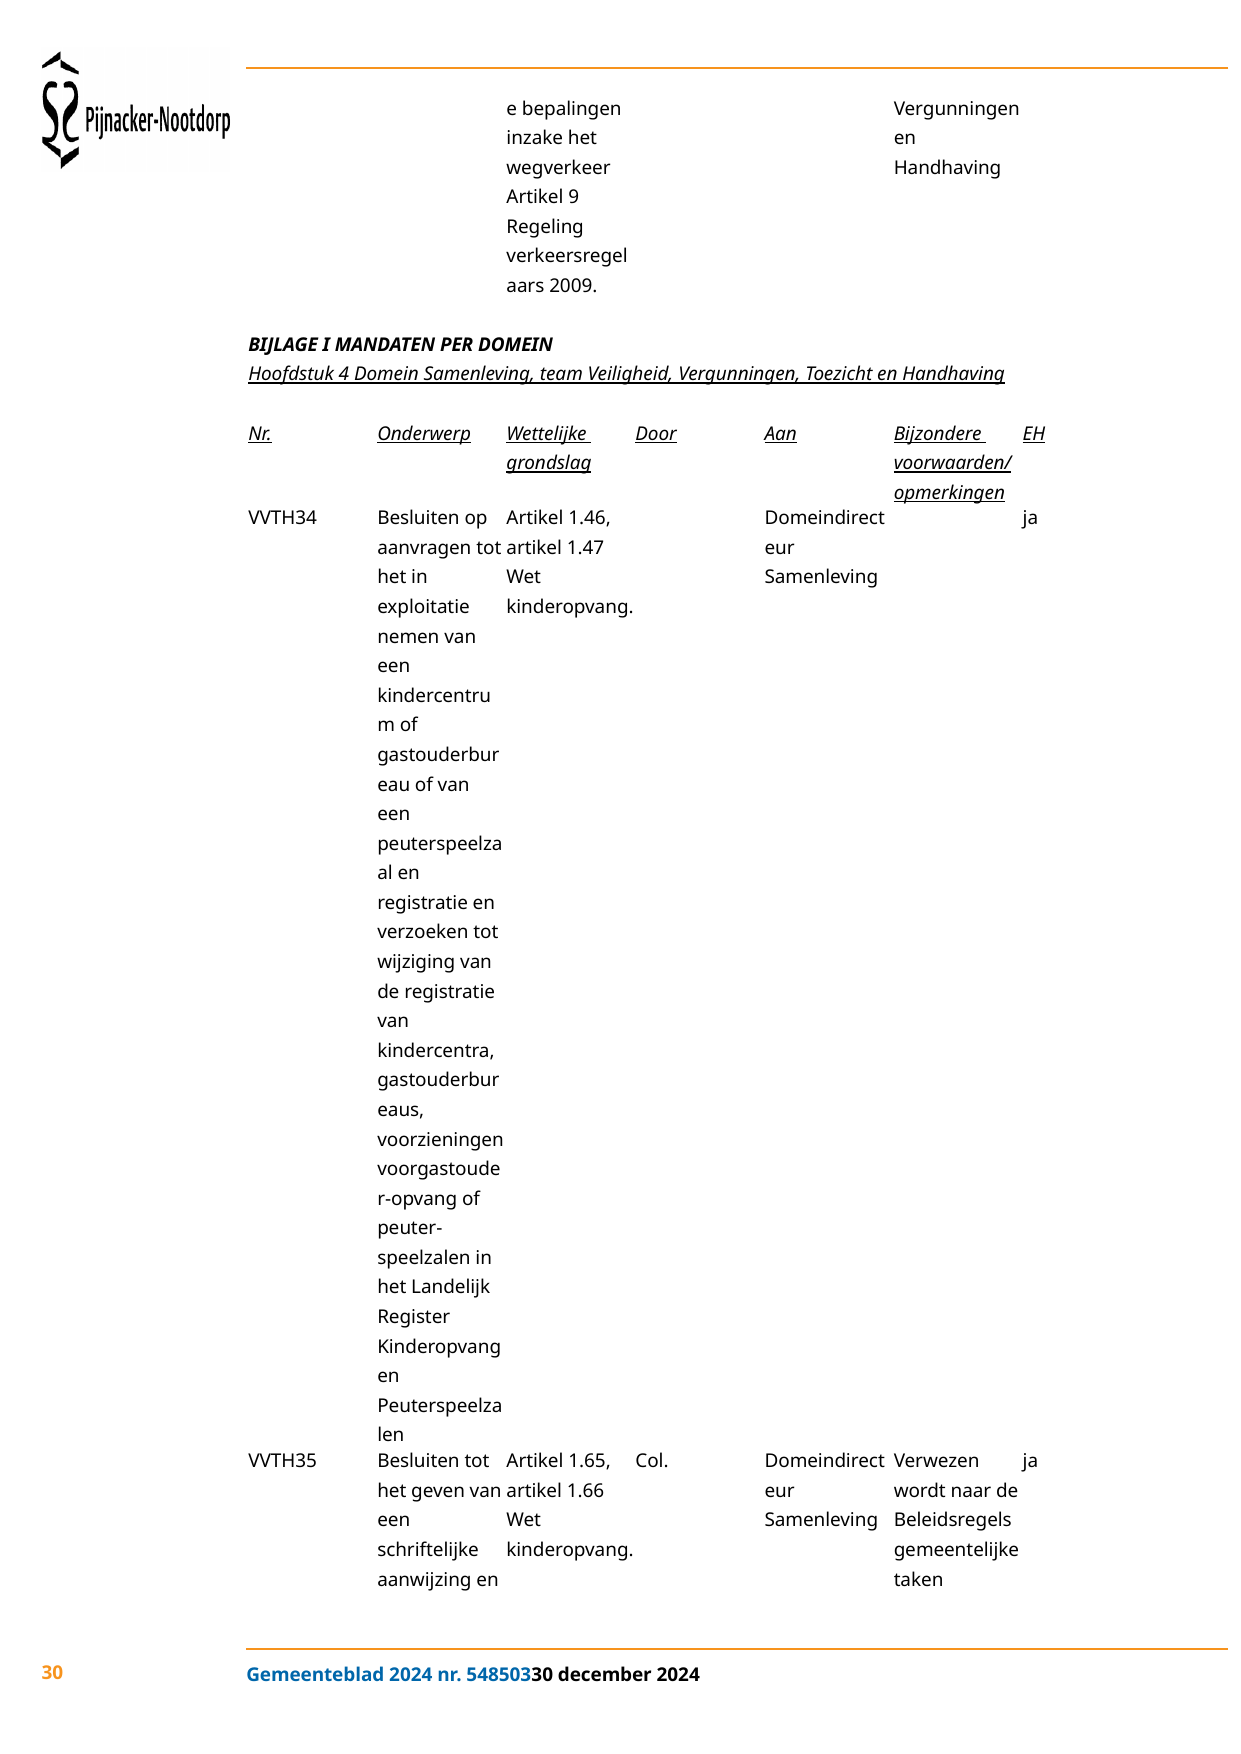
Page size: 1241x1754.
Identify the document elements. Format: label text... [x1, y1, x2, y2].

table_cell Domeindirecteur Samenleving [764, 1448, 893, 1591]
table_cell VVTH34 [248, 505, 377, 1447]
table_cell ja [1023, 1448, 1152, 1591]
table_cell Besluiten op aanvragen tot het in exploitatie nemen van een kindercentrum of gastouderbureau of van een peuterspeelzaal en registratie en verzoeken tot wijziging van de registratie van kindercentra, gastouderbureaus, voorzieningen voorgastouder-opvang of peuter-speelzalen in het Landelijk Register Kinderopvang en Peuterspeelzalen [377, 505, 506, 1447]
table_cell [248, 95, 377, 298]
table_header Onderwerp [377, 420, 506, 504]
table_header Bijzondere voorwaarden/opmerkingen [894, 420, 1022, 504]
table_cell [894, 505, 1022, 1447]
table_cell ja [1023, 505, 1152, 1447]
table_cell Verwezen wordt naar de Beleidsregels gemeentelijke taken [894, 1448, 1022, 1591]
table_header Aan [764, 420, 893, 504]
picture [41, 47, 231, 172]
table_header Nr. [248, 420, 377, 504]
table_cell [1023, 95, 1152, 298]
table_cell Artikel 1.46, artikel 1.47 Wet kinderopvang. [506, 505, 635, 1447]
text BIJLAGE I MANDATEN PER DOMEIN [248, 331, 1152, 357]
table_header EH [1023, 420, 1152, 504]
table_cell [635, 505, 764, 1447]
table_cell [635, 95, 764, 298]
table_header Wettelijke grondslag [506, 420, 635, 504]
text Hoofdstuk 4 Domein Samenleving, team Veiligheid, Vergunningen, Toezicht en Handhaving [248, 360, 1152, 386]
table_header Door [635, 420, 764, 504]
table_cell e bepalingen inzake het wegverkeer Artikel 9 Regeling verkeersregelaars 2009. [506, 95, 635, 298]
table_cell Domeindirecteur Samenleving [764, 505, 893, 1447]
table_cell [764, 95, 893, 298]
table_cell VVTH35 [248, 1448, 377, 1591]
table_cell Col. [635, 1448, 764, 1591]
table_cell Besluiten tot het geven van een schriftelijke aanwijzing en [377, 1448, 506, 1591]
table_cell Vergunningen en Handhaving [894, 95, 1022, 298]
table_cell [377, 95, 506, 298]
table_cell Artikel 1.65, artikel 1.66 Wet kinderopvang. [506, 1448, 635, 1591]
